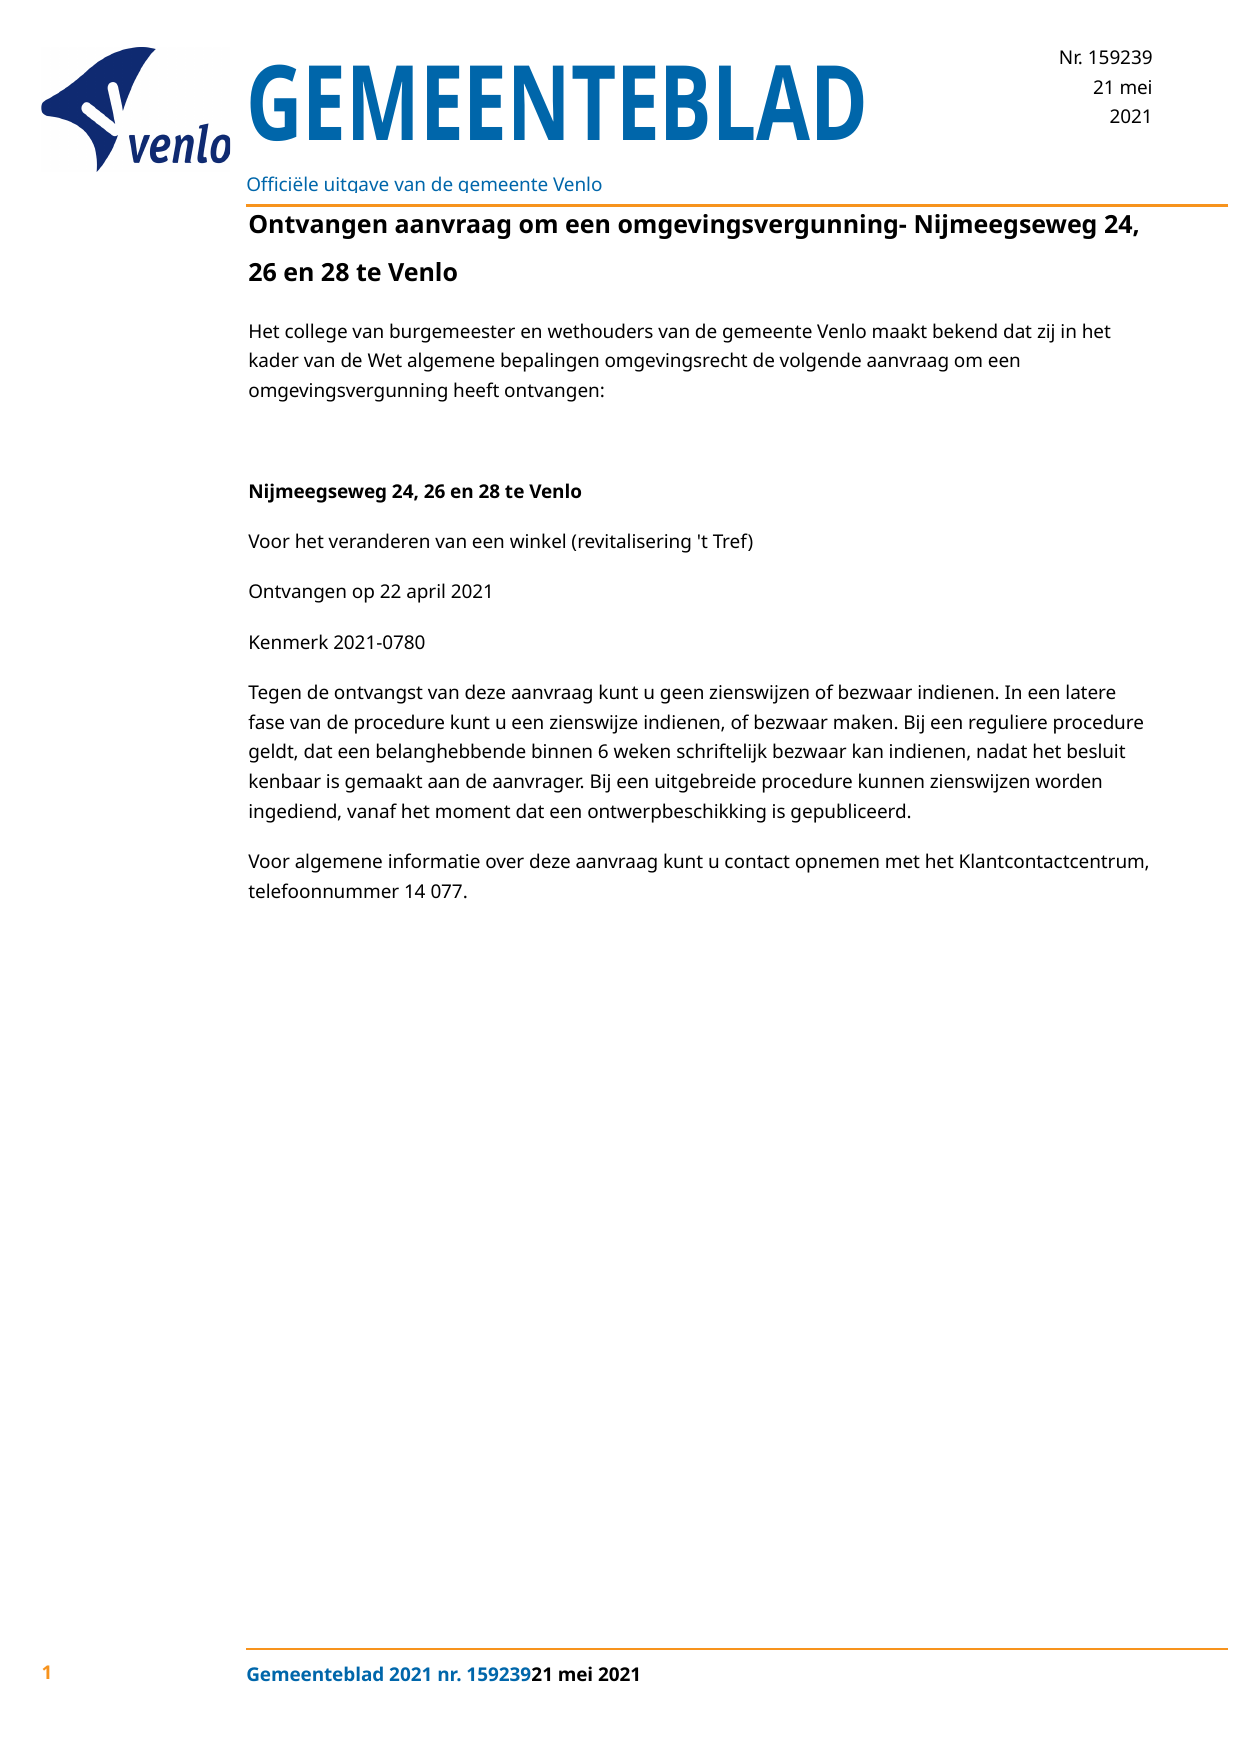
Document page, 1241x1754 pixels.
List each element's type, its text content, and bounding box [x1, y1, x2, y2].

text Ontvangen op 22 april 2021 [248, 579, 1152, 604]
text Ontvangen aanvraag om een omgevingsvergunning- Nijmeegseweg 24, 26 en 28 te Venlo [248, 207, 1152, 288]
text Voor algemene informatie over deze aanvraag kunt u contact opnemen met het Klantcontactcentrum, telefoonnummer 14 077. [248, 848, 1152, 904]
text Het college van burgemeester en wethouders van de gemeente Venlo maakt bekend dat zij in het kader van de Wet algemene bepalingen omgevingsrecht de volgende aanvraag om een omgevingsvergunning heeft ontvangen: [248, 318, 1152, 403]
text Voor het veranderen van een winkel (revitalisering 't Tref) [248, 528, 1152, 554]
text Tegen de ontvangst van deze aanvraag kunt u geen zienswijzen of bezwaar indienen. In een latere fase van de procedure kunt u een zienswijze indienen, of bezwaar maken. Bij een reguliere procedure geldt, dat een belanghebbende binnen 6 weken schriftelijk bezwaar kan indienen, nadat het besluit kenbaar is gemaakt aan de aanvrager. Bij een uitgebreide procedure kunnen zienswijzen worden ingediend, vanaf het moment dat een ontwerpbeschikking is gepubliceerd. [248, 679, 1152, 824]
text Kenmerk 2021-0780 [248, 629, 1152, 655]
picture [41, 47, 231, 172]
text Nijmeegseweg 24, 26 en 28 te Venlo [248, 478, 1152, 504]
